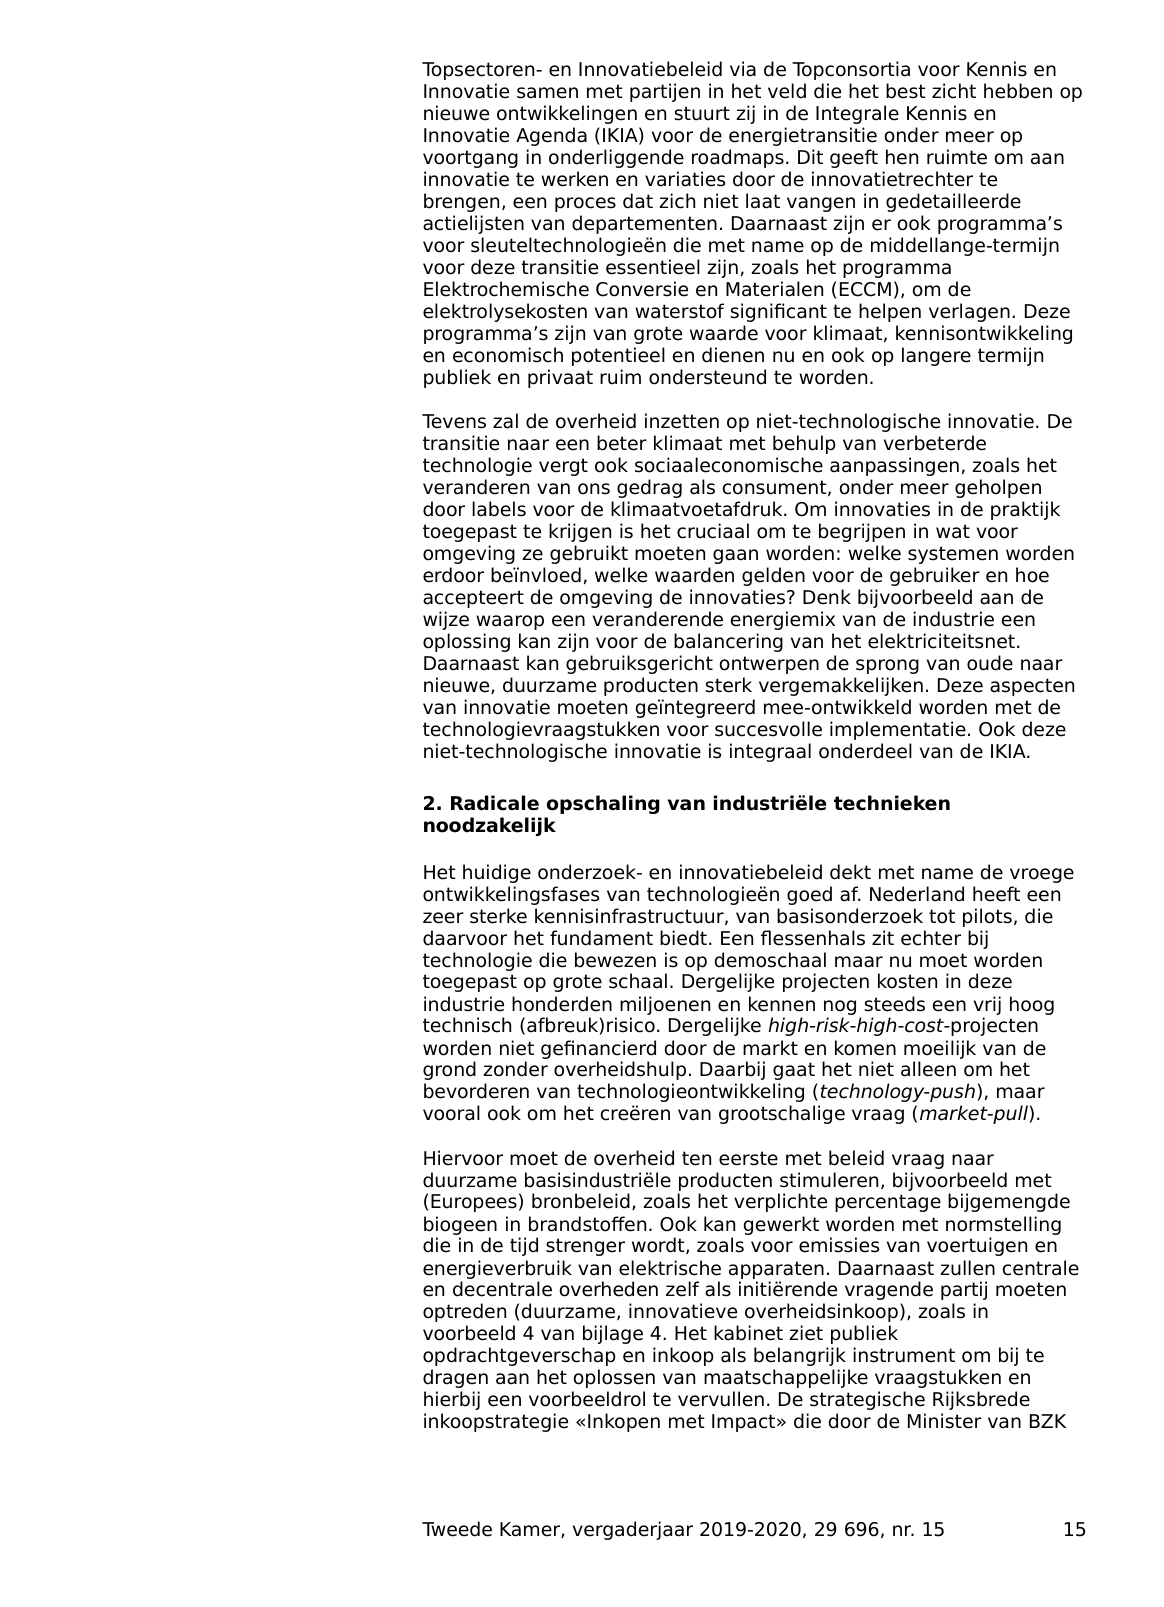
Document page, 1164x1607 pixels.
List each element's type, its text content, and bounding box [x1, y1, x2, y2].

text Topsectoren- en Innovatiebeleid via de Topconsortia voor Kennis en Innovatie samen met partijen in het veld die het best zicht hebben op nieuwe ontwikkelingen en stuurt zij in de Integrale Kennis en Innovatie Agenda (IKIA) voor de energietransitie onder meer op voortgang in onderliggende roadmaps. Dit geeft hen ruimte om aan innovatie te werken en variaties door de innovatietrechter te brengen, een proces dat zich niet laat vangen in gedetailleerde actielijsten van departementen. Daarnaast zijn er ook programma’s voor sleuteltechnologieën die met name op de middellange-termijn voor deze transitie essentieel zijn, zoals het programma Elektrochemische Conversie en Materialen (ECCM), om de elektrolysekosten van waterstof significant te helpen verlagen. Deze programma’s zijn van grote waarde voor klimaat, kennisontwikkeling en economisch potentieel en dienen nu en ook op langere termijn publiek en privaat ruim ondersteund te worden. [422, 59, 1087, 389]
text Tevens zal de overheid inzetten op niet-technologische innovatie. De transitie naar een beter klimaat met behulp van verbeterde technologie vergt ook sociaaleconomische aanpassingen, zoals het veranderen van ons gedrag als consument, onder meer geholpen door labels voor de klimaatvoetafdruk. Om innovaties in de praktijk toegepast te krijgen is het cruciaal om te begrijpen in wat voor omgeving ze gebruikt moeten gaan worden: welke systemen worden erdoor beïnvloed, welke waarden gelden voor de gebruiker en hoe accepteert de omgeving de innovaties? Denk bijvoorbeeld aan de wijze waarop een veranderende energiemix van de industrie een oplossing kan zijn voor de balancering van het elektriciteitsnet. Daarnaast kan gebruiksgericht ontwerpen de sprong van oude naar nieuwe, duurzame producten sterk vergemakkelijken. Deze aspecten van innovatie moeten geïntegreerd mee-ontwikkeld worden met de technologievraagstukken voor succesvolle implementatie. Ook deze niet-technologische innovatie is integraal onderdeel van de IKIA. [422, 411, 1087, 763]
text Hiervoor moet de overheid ten eerste met beleid vraag naar duurzame basisindustriële producten stimuleren, bijvoorbeeld met (Europees) bronbeleid, zoals het verplichte percentage bijgemengde biogeen in brandstoffen. Ook kan gewerkt worden met normstelling die in de tijd strenger wordt, zoals voor emissies van voertuigen en energieverbruik van elektrische apparaten. Daarnaast zullen centrale en decentrale overheden zelf als initiërende vragende partij moeten optreden (duurzame, innovatieve overheidsinkoop), zoals in voorbeeld 4 van bijlage 4. Het kabinet ziet publiek opdrachtgeverschap en inkoop als belangrijk instrument om bij te dragen aan het oplossen van maatschappelijke vraagstukken en hierbij een voorbeeldrol te vervullen. De strategische Rijksbrede inkoopstrategie «Inkopen met Impact» die door de Minister van BZK [422, 1147, 1087, 1433]
subtitle 2. Radicale opschaling van industriële technieken noodzakelijk [422, 793, 1087, 837]
text Het huidige onderzoek- en innovatiebeleid dekt met name de vroege ontwikkelingsfases van technologieën goed af. Nederland heeft een zeer sterke kennisinfrastructuur, van basisonderzoek tot pilots, die daarvoor het fundament biedt. Een flessenhals zit echter bij technologie die bewezen is op demoschaal maar nu moet worden toegepast op grote schaal. Dergelijke projecten kosten in deze industrie honderden miljoenen en kennen nog steeds een vrij hoog technisch (afbreuk)risico. Dergelijke high-risk-high-cost-projecten worden niet gefinancierd door de markt en komen moeilijk van de grond zonder overheidshulp. Daarbij gaat het niet alleen om het bevorderen van technologieontwikkeling (technology-push), maar vooral ook om het creëren van grootschalige vraag (market-pull). [422, 862, 1087, 1125]
